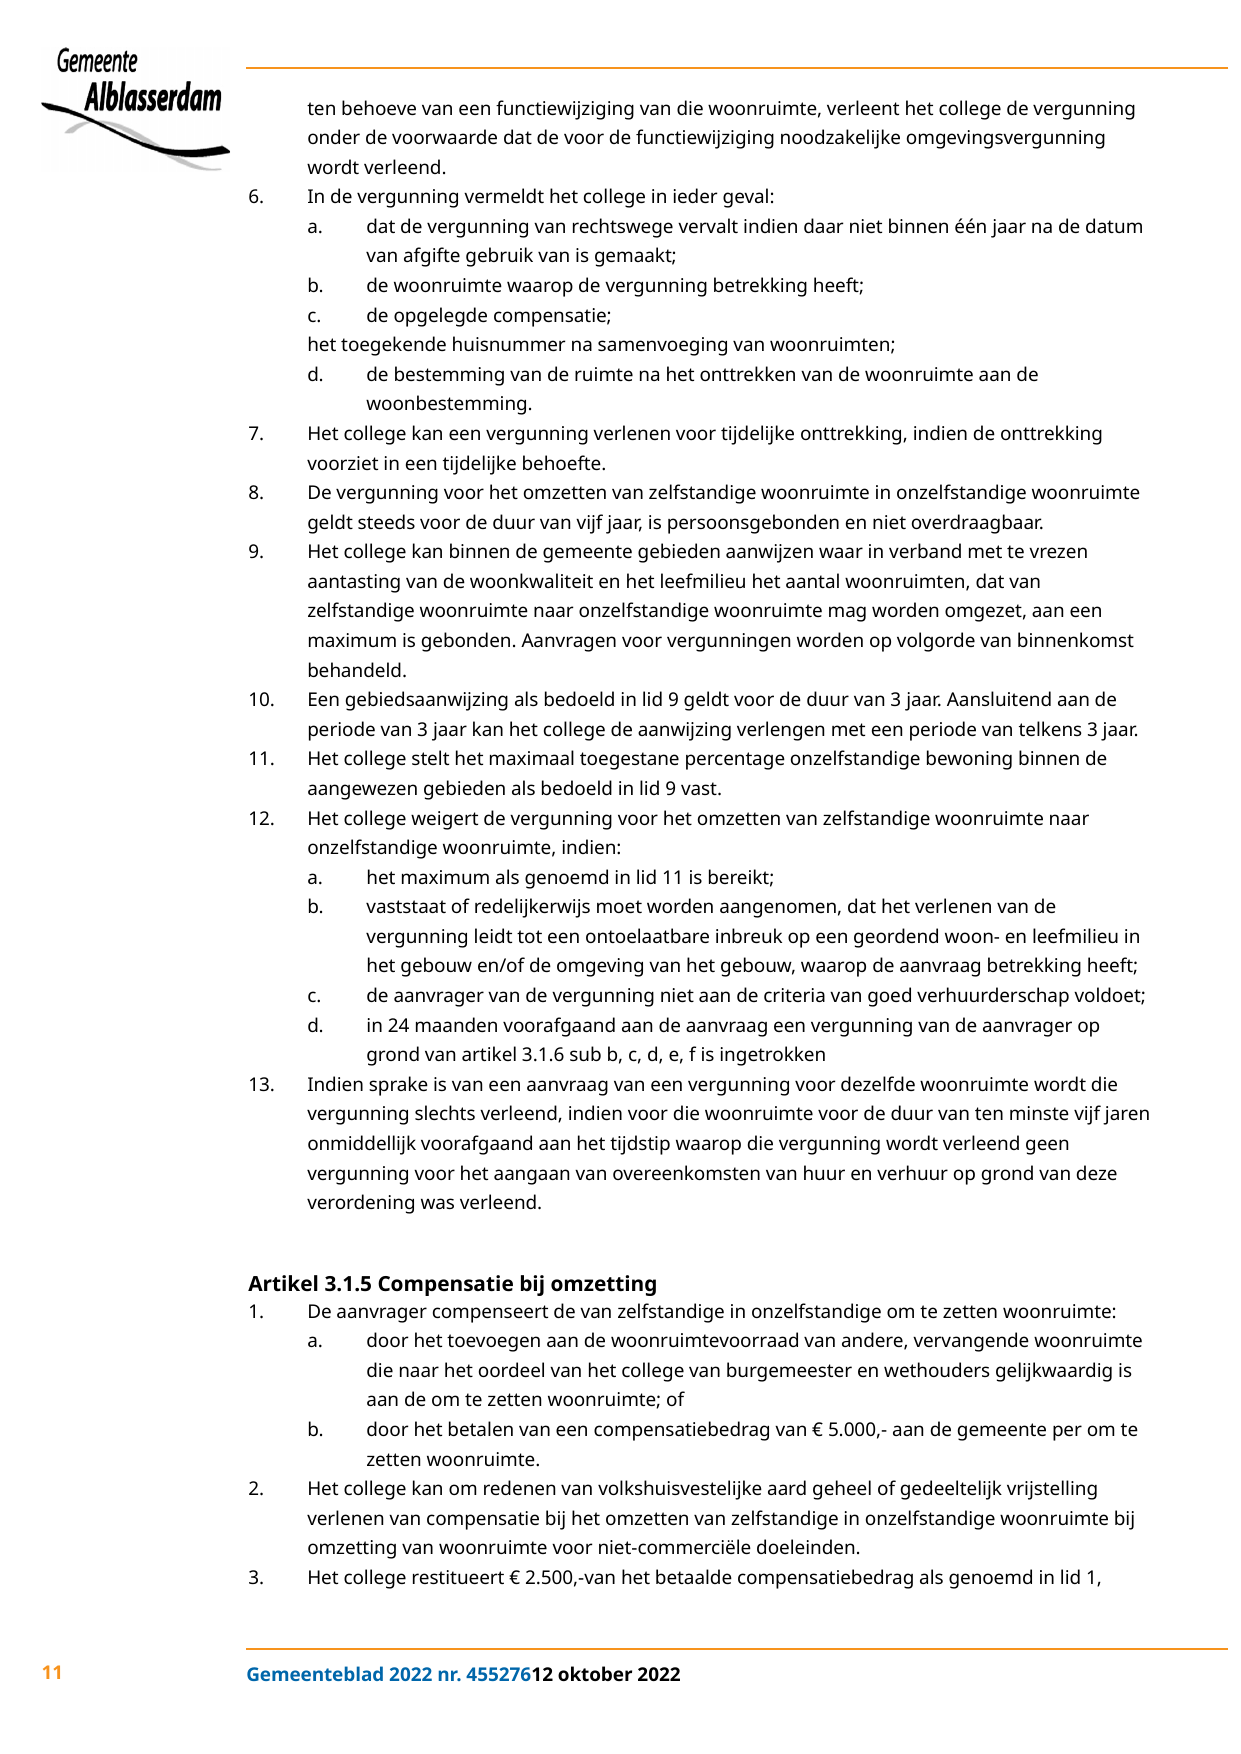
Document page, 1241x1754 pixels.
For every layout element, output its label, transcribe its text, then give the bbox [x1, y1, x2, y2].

list Het college kan binnen de gemeente gebieden aanwijzen waar in verband met te vrezen aantasting van de woonkwaliteit en het leefmilieu het aantal woonruimten, dat van zelfstandige woonruimte naar onzelfstandige woonruimte mag worden omgezet, aan een maximum is gebonden. Aanvragen voor vergunningen worden op volgorde van binnenkomst behandeld. [248, 538, 1152, 683]
list de opgelegde compensatie; [307, 302, 1152, 328]
list door het betalen van een compensatiebedrag van € 5.000,- aan de gemeente per om te zetten woonruimte. [307, 1416, 1152, 1471]
list het toegekende huisnummer na samenvoeging van woonruimten; [248, 331, 1152, 357]
list de woonruimte waarop de vergunning betrekking heeft; [307, 272, 1152, 298]
list Het college kan om redenen van volkshuisvestelijke aard geheel of gedeeltelijk vrijstelling verlenen van compensatie bij het omzetten van zelfstandige in onzelfstandige woonruimte bij omzetting van woonruimte voor niet-commerciële doeleinden. [248, 1475, 1152, 1560]
picture [41, 47, 231, 172]
list Het college kan een vergunning verlenen voor tijdelijke onttrekking, indien de onttrekking voorziet in een tijdelijke behoefte. [248, 420, 1152, 476]
list de bestemming van de ruimte na het onttrekken van de woonruimte aan de woonbestemming. [307, 361, 1152, 416]
list In de vergunning vermeldt het college in ieder geval: [248, 183, 1152, 209]
list dat de vergunning van rechtswege vervalt indien daar niet binnen één jaar na de datum van afgifte gebruik van is gemaakt; [307, 213, 1152, 268]
list Het college restitueert € 2.500,-van het betaalde compensatiebedrag als genoemd in lid 1, [248, 1564, 1152, 1590]
list het maximum als genoemd in lid 11 is bereikt; [307, 864, 1152, 890]
list in 24 maanden voorafgaand aan de aanvraag een vergunning van de aanvrager op grond van artikel 3.1.6 sub b, c, d, e, f is ingetrokken [307, 1012, 1152, 1067]
list Een gebiedsaanwijzing als bedoeld in lid 9 geldt voor de duur van 3 jaar. Aansluitend aan de periode van 3 jaar kan het college de aanwijzing verlengen met een periode van telkens 3 jaar. [248, 686, 1152, 742]
list Indien sprake is van een aanvraag van een vergunning voor dezelfde woonruimte wordt die vergunning slechts verleend, indien voor die woonruimte voor de duur van ten minste vijf jaren onmiddellijk voorafgaand aan het tijdstip waarop die vergunning wordt verleend geen vergunning voor het aangaan van overeenkomsten van huur en verhuur op grond van deze verordening was verleend. [248, 1071, 1152, 1215]
list De vergunning voor het omzetten van zelfstandige woonruimte in onzelfstandige woonruimte geldt steeds voor de duur van vijf jaar, is persoonsgebonden en niet overdraagbaar. [248, 479, 1152, 535]
list Het college weigert de vergunning voor het omzetten van zelfstandige woonruimte naar onzelfstandige woonruimte, indien: [248, 805, 1152, 860]
list de aanvrager van de vergunning niet aan de criteria van goed verhuurderschap voldoet; [307, 982, 1152, 1008]
list vaststaat of redelijkerwijs moet worden aangenomen, dat het verlenen van de vergunning leidt tot een ontoelaatbare inbreuk op een geordend woon- en leefmilieu in het gebouw en/of de omgeving van het gebouw, waarop de aanvraag betrekking heeft; [307, 893, 1152, 978]
text Artikel 3.1.5 Compensatie bij omzetting [248, 1269, 1152, 1298]
list De aanvrager compenseert de van zelfstandige in onzelfstandige om te zetten woonruimte: [248, 1298, 1152, 1323]
list ten behoeve van een functiewijziging van die woonruimte, verleent het college de vergunning onder de voorwaarde dat de voor de functiewijziging noodzakelijke omgevingsvergunning wordt verleend. [248, 95, 1152, 180]
list door het toevoegen aan de woonruimtevoorraad van andere, vervangende woonruimte die naar het oordeel van het college van burgemeester en wethouders gelijkwaardig is aan de om te zetten woonruimte; of [307, 1327, 1152, 1412]
list Het college stelt het maximaal toegestane percentage onzelfstandige bewoning binnen de aangewezen gebieden als bedoeld in lid 9 vast. [248, 746, 1152, 801]
